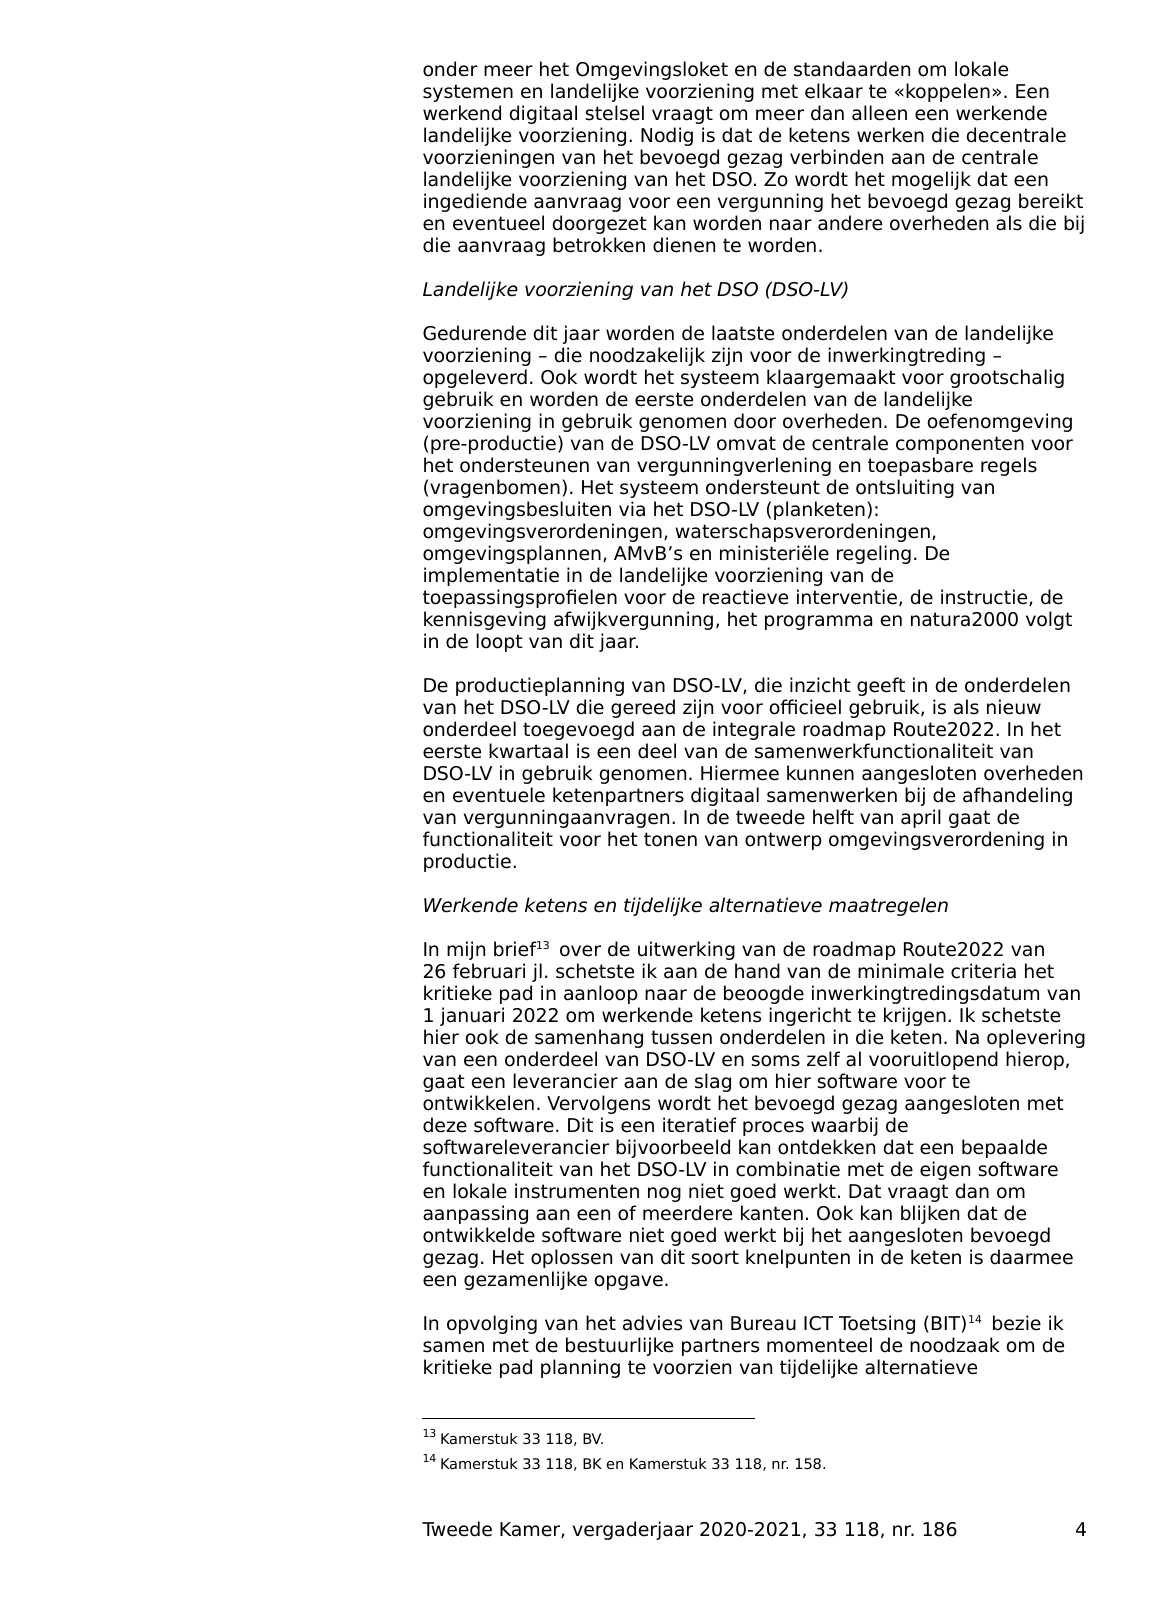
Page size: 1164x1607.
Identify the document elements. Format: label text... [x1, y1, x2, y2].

subtitle Werkende ketens en tijdelijke alternatieve maatregelen [422, 895, 1087, 917]
text onder meer het Omgevingsloket en de standaarden om lokale systemen en landelijke voorziening met elkaar te «koppelen». Een werkend digitaal stelsel vraagt om meer dan alleen een werkende landelijke voorziening. Nodig is dat de ketens werken die decentrale voorzieningen van het bevoegd gezag verbinden aan de centrale landelijke voorziening van het DSO. Zo wordt het mogelijk dat een ingediende aanvraag voor een vergunning het bevoegd gezag bereikt en eventueel doorgezet kan worden naar andere overheden als die bij die aanvraag betrokken dienen te worden. [422, 59, 1087, 257]
text Kamerstuk 33 118, BV. [422, 1427, 1087, 1449]
text Kamerstuk 33 118, BK en Kamerstuk 33 118, nr. 158. [422, 1452, 1087, 1474]
subtitle Landelijke voorziening van het DSO (DSO-LV) [422, 279, 1087, 301]
text Gedurende dit jaar worden de laatste onderdelen van de landelijke voorziening – die noodzakelijk zijn voor de inwerkingtreding – opgeleverd. Ook wordt het systeem klaargemaakt voor grootschalig gebruik en worden de eerste onderdelen van de landelijke voorziening in gebruik genomen door overheden. De oefenomgeving (pre-productie) van de DSO-LV omvat de centrale componenten voor het ondersteunen van vergunningverlening en toepasbare regels (vragenbomen). Het systeem ondersteunt de ontsluiting van omgevingsbesluiten via het DSO-LV (planketen): omgevingsverordeningen, waterschapsverordeningen, omgevingsplannen, AMvB’s en ministeriële regeling. De implementatie in de landelijke voorziening van de toepassingsprofielen voor de reactieve interventie, de instructie, de kennisgeving afwijkvergunning, het programma en natura2000 volgt in de loopt van dit jaar. [422, 323, 1087, 653]
text In mijn brief over de uitwerking van de roadmap Route2022 van 26 februari jl. schetste ik aan de hand van de minimale criteria het kritieke pad in aanloop naar de beoogde inwerkingtredingsdatum van 1 januari 2022 om werkende ketens ingericht te krijgen. Ik schetste hier ook de samenhang tussen onderdelen in die keten. Na oplevering van een onderdeel van DSO-LV en soms zelf al vooruitlopend hierop, gaat een leverancier aan de slag om hier software voor te ontwikkelen. Vervolgens wordt het bevoegd gezag aangesloten met deze software. Dit is een iteratief proces waarbij de softwareleverancier bijvoorbeeld kan ontdekken dat een bepaalde functionaliteit van het DSO-LV in combinatie met de eigen software en lokale instrumenten nog niet goed werkt. Dat vraagt dan om aanpassing aan een of meerdere kanten. Ook kan blijken dat de ontwikkelde software niet goed werkt bij het aangesloten bevoegd gezag. Het oplossen van dit soort knelpunten in de keten is daarmee een gezamenlijke opgave. [422, 939, 1087, 1291]
text In opvolging van het advies van Bureau ICT Toetsing (BIT) bezie ik samen met de bestuurlijke partners momenteel de noodzaak om de kritieke pad planning te voorzien van tijdelijke alternatieve [422, 1313, 1087, 1379]
text De productieplanning van DSO-LV, die inzicht geeft in de onderdelen van het DSO-LV die gereed zijn voor officieel gebruik, is als nieuw onderdeel toegevoegd aan de integrale roadmap Route2022. In het eerste kwartaal is een deel van de samenwerkfunctionaliteit van DSO-LV in gebruik genomen. Hiermee kunnen aangesloten overheden en eventuele ketenpartners digitaal samenwerken bij de afhandeling van vergunningaanvragen. In de tweede helft van april gaat de functionaliteit voor het tonen van ontwerp omgevingsverordening in productie. [422, 675, 1087, 873]
